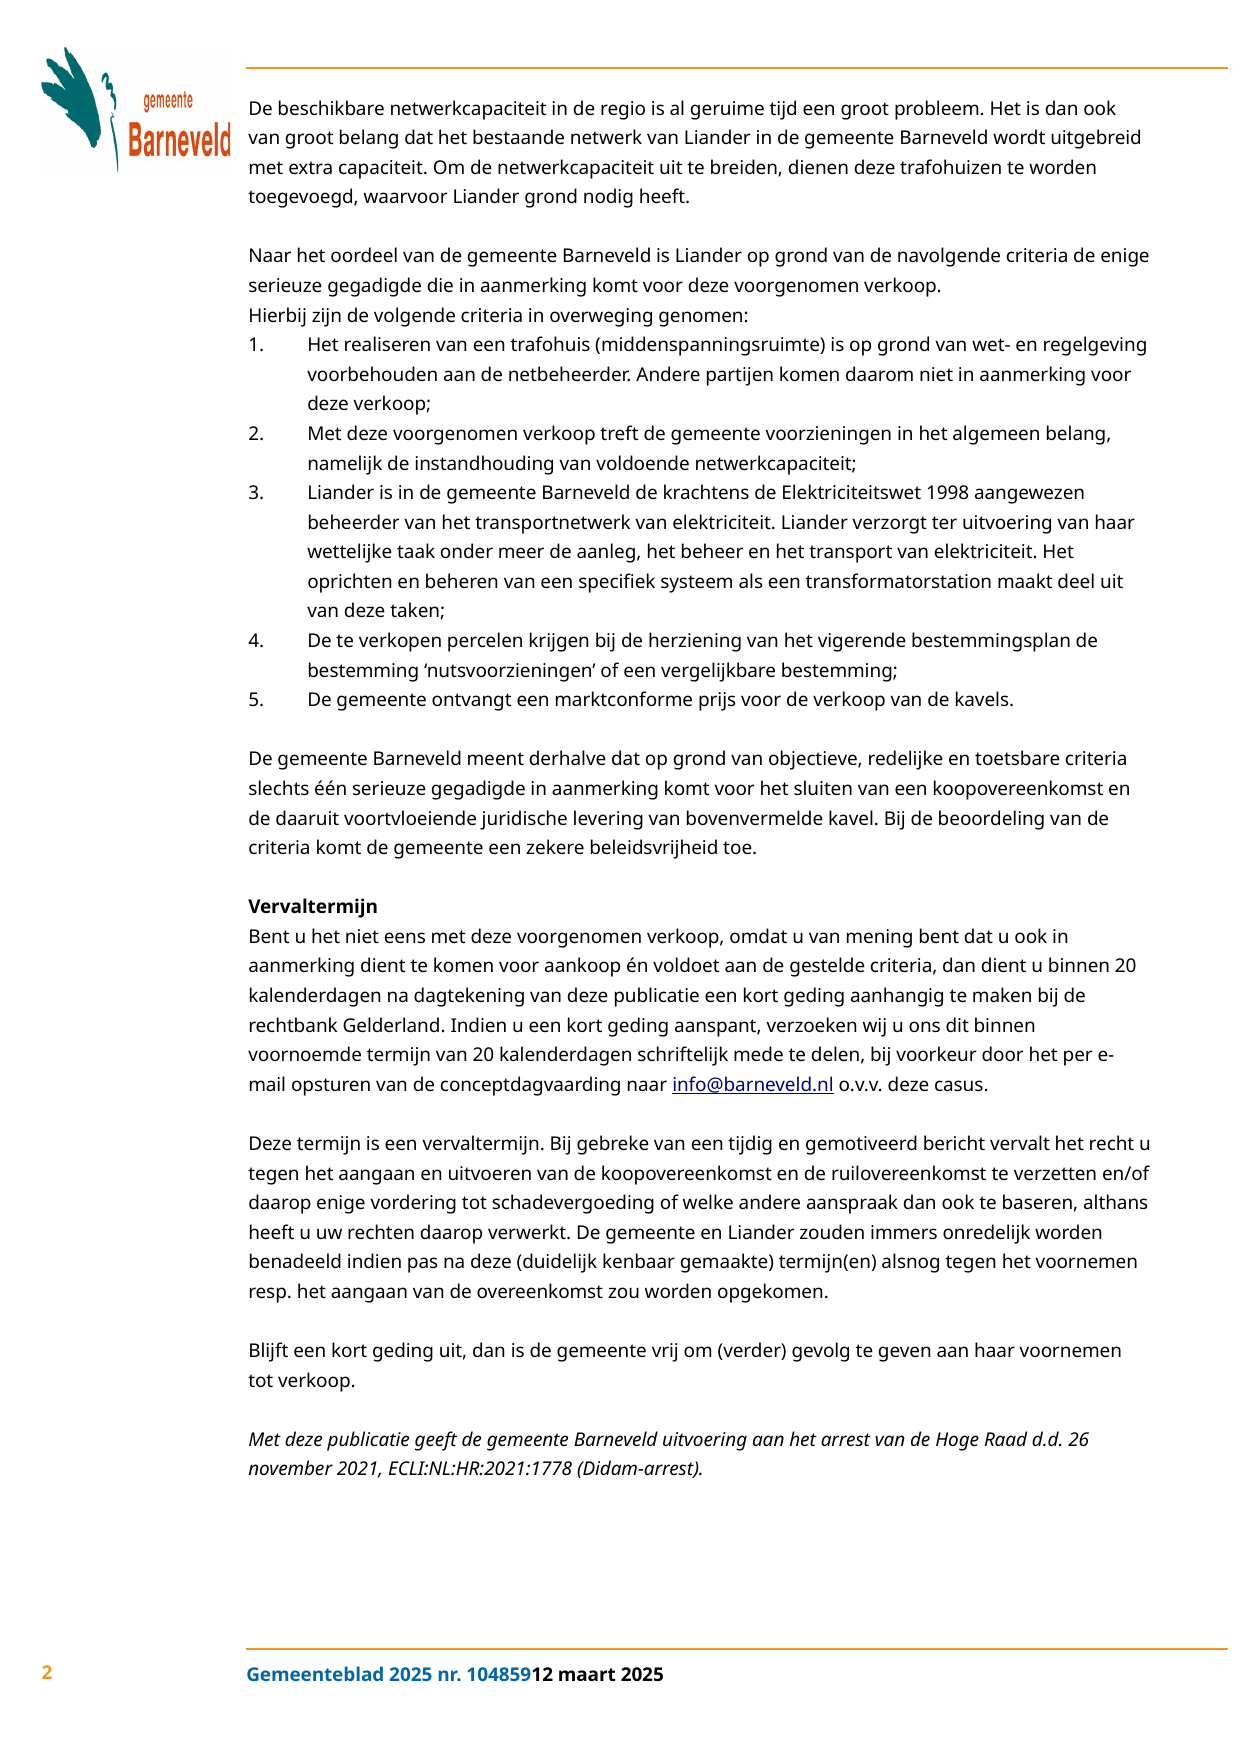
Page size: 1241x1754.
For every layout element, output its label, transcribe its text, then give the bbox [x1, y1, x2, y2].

text Met deze publicatie geeft de gemeente Barneveld uitvoering aan het arrest van de Hoge Raad d.d. 26 november 2021, ECLI:NL:HR:2021:1778 (Didam-arrest). [248, 1426, 1152, 1481]
text Blijft een kort geding uit, dan is de gemeente vrij om (verder) gevolg te geven aan haar voornemen tot verkoop. [248, 1337, 1152, 1393]
list Het realiseren van een trafohuis (middenspanningsruimte) is op grond van wet- en regelgeving voorbehouden aan de netbeheerder. Andere partijen komen daarom niet in aanmerking voor deze verkoop; [248, 331, 1152, 416]
list Liander is in de gemeente Barneveld de krachtens de Elektriciteitswet 1998 aangewezen beheerder van het transportnetwerk van elektriciteit. Liander verzorgt ter uitvoering van haar wettelijke taak onder meer de aanleg, het beheer en het transport van elektriciteit. Het oprichten en beheren van een specifiek systeem als een transformatorstation maakt deel uit van deze taken; [248, 479, 1152, 623]
text De gemeente Barneveld meent derhalve dat op grond van objectieve, redelijke en toetsbare criteria slechts één serieuze gegadigde in aanmerking komt voor het sluiten van een koopovereenkomst en de daaruit voortvloeiende juridische levering van bovenvermelde kavel. Bij de beoordeling van de criteria komt de gemeente een zekere beleidsvrijheid toe. [248, 746, 1152, 860]
text Vervaltermijn [248, 893, 1152, 919]
picture [41, 47, 231, 172]
list De te verkopen percelen krijgen bij de herziening van het vigerende bestemmingsplan de bestemming ‘nutsvoorzieningen’ of een vergelijkbare bestemming; [248, 627, 1152, 683]
list De gemeente ontvangt een marktconforme prijs voor de verkoop van de kavels. [248, 686, 1152, 712]
text Bent u het niet eens met deze voorgenomen verkoop, omdat u van mening bent dat u ook in aanmerking dient te komen voor aankoop én voldoet aan de gestelde criteria, dan dient u binnen 20 kalenderdagen na dagtekening van deze publicatie een kort geding aanhangig te maken bij de rechtbank Gelderland. Indien u een kort geding aanspant, verzoeken wij u ons dit binnen voornoemde termijn van 20 kalenderdagen schriftelijk mede te delen, bij voorkeur door het per e-mail opsturen van de conceptdagvaarding naar info@barneveld.nl o.v.v. deze casus. [248, 923, 1152, 1097]
text Deze termijn is een vervaltermijn. Bij gebreke van een tijdig en gemotiveerd bericht vervalt het recht u tegen het aangaan en uitvoeren van de koopovereenkomst en de ruilovereenkomst te verzetten en/of daarop enige vordering tot schadevergoeding of welke andere aanspraak dan ook te baseren, althans heeft u uw rechten daarop verwerkt. De gemeente en Liander zouden immers onredelijk worden benadeeld indien pas na deze (duidelijk kenbaar gemaakte) termijn(en) alsnog tegen het voornemen resp. het aangaan van de overeenkomst zou worden opgekomen. [248, 1130, 1152, 1304]
text Naar het oordeel van de gemeente Barneveld is Liander op grond van de navolgende criteria de enige serieuze gegadigde die in aanmerking komt voor deze voorgenomen verkoop. [248, 243, 1152, 298]
text De beschikbare netwerkcapaciteit in de regio is al geruime tijd een groot probleem. Het is dan ook van groot belang dat het bestaande netwerk van Liander in de gemeente Barneveld wordt uitgebreid met extra capaciteit. Om de netwerkcapaciteit uit te breiden, dienen deze trafohuizen te worden toegevoegd, waarvoor Liander grond nodig heeft. [248, 95, 1152, 209]
list Met deze voorgenomen verkoop treft de gemeente voorzieningen in het algemeen belang, namelijk de instandhouding van voldoende netwerkcapaciteit; [248, 420, 1152, 476]
text Hierbij zijn de volgende criteria in overweging genomen: [248, 302, 1152, 328]
